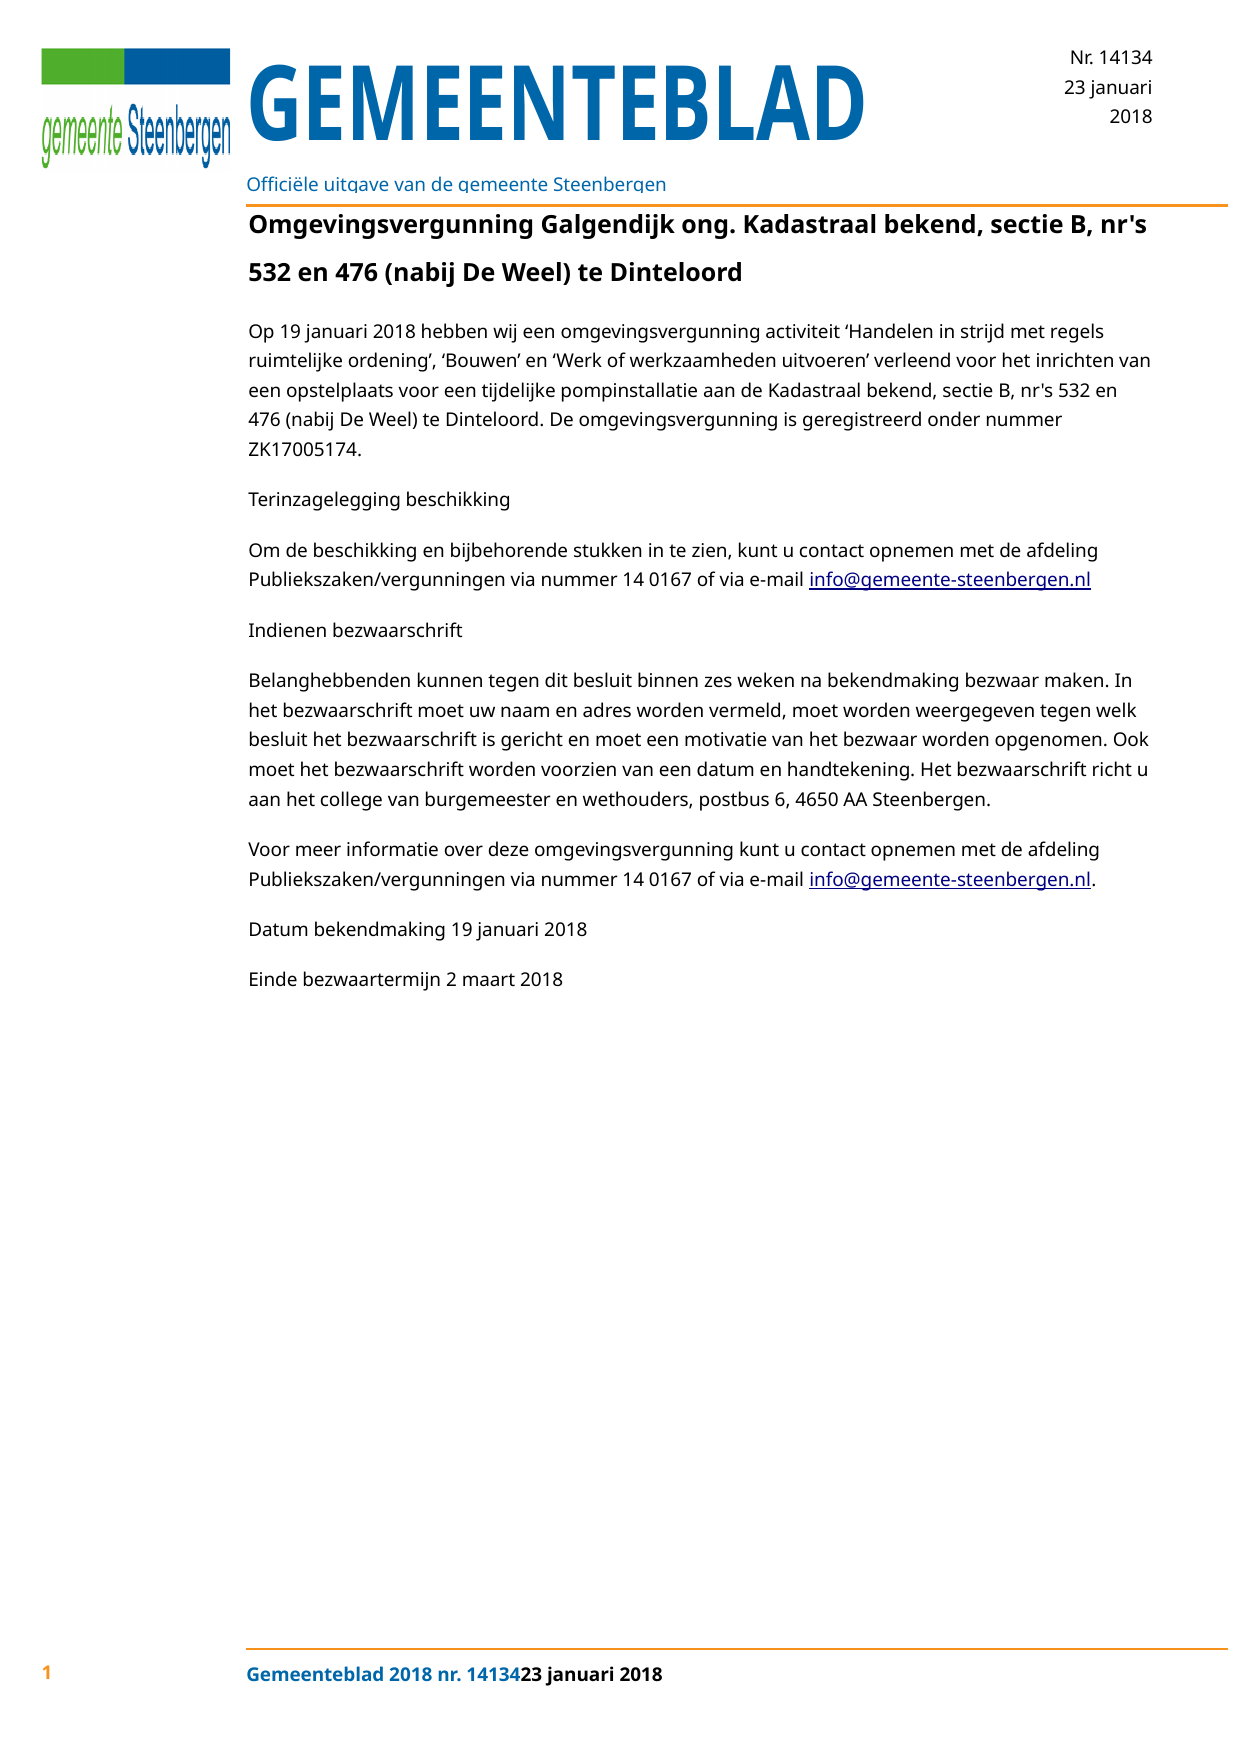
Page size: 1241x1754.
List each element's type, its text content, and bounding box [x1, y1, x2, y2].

picture [41, 47, 231, 172]
text Datum bekendmaking 19 januari 2018 [248, 916, 1152, 942]
text Indienen bezwaarschrift [248, 617, 1152, 643]
text Om de beschikking en bijbehorende stukken in te zien, kunt u contact opnemen met de afdeling Publiekszaken/vergunningen via nummer 14 0167 of via e-mail info@gemeente-steenbergen.nl [248, 537, 1152, 592]
text Op 19 januari 2018 hebben wij een omgevingsvergunning activiteit ‘Handelen in strijd met regels ruimtelijke ordening’, ‘Bouwen’ en ‘Werk of werkzaamheden uitvoeren’ verleend voor het inrichten van een opstelplaats voor een tijdelijke pompinstallatie aan de Kadastraal bekend, sectie B, nr's 532 en 476 (nabij De Weel) te Dinteloord. De omgevingsvergunning is geregistreerd onder nummer ZK17005174. [248, 318, 1152, 462]
text Terinzagelegging beschikking [248, 487, 1152, 512]
text Omgevingsvergunning Galgendijk ong. Kadastraal bekend, sectie B, nr's 532 en 476 (nabij De Weel) te Dinteloord [248, 207, 1152, 288]
text Belanghebbenden kunnen tegen dit besluit binnen zes weken na bekendmaking bezwaar maken. In het bezwaarschrift moet uw naam en adres worden vermeld, moet worden weergegeven tegen welk besluit het bezwaarschrift is gericht en moet een motivatie van het bezwaar worden opgenomen. Ook moet het bezwaarschrift worden voorzien van een datum en handtekening. Het bezwaarschrift richt u aan het college van burgemeester en wethouders, postbus 6, 4650 AA Steenbergen. [248, 667, 1152, 812]
text Einde bezwaartermijn 2 maart 2018 [248, 967, 1152, 992]
text Voor meer informatie over deze omgevingsvergunning kunt u contact opnemen met de afdeling Publiekszaken/vergunningen via nummer 14 0167 of via e-mail info@gemeente-steenbergen.nl. [248, 836, 1152, 892]
